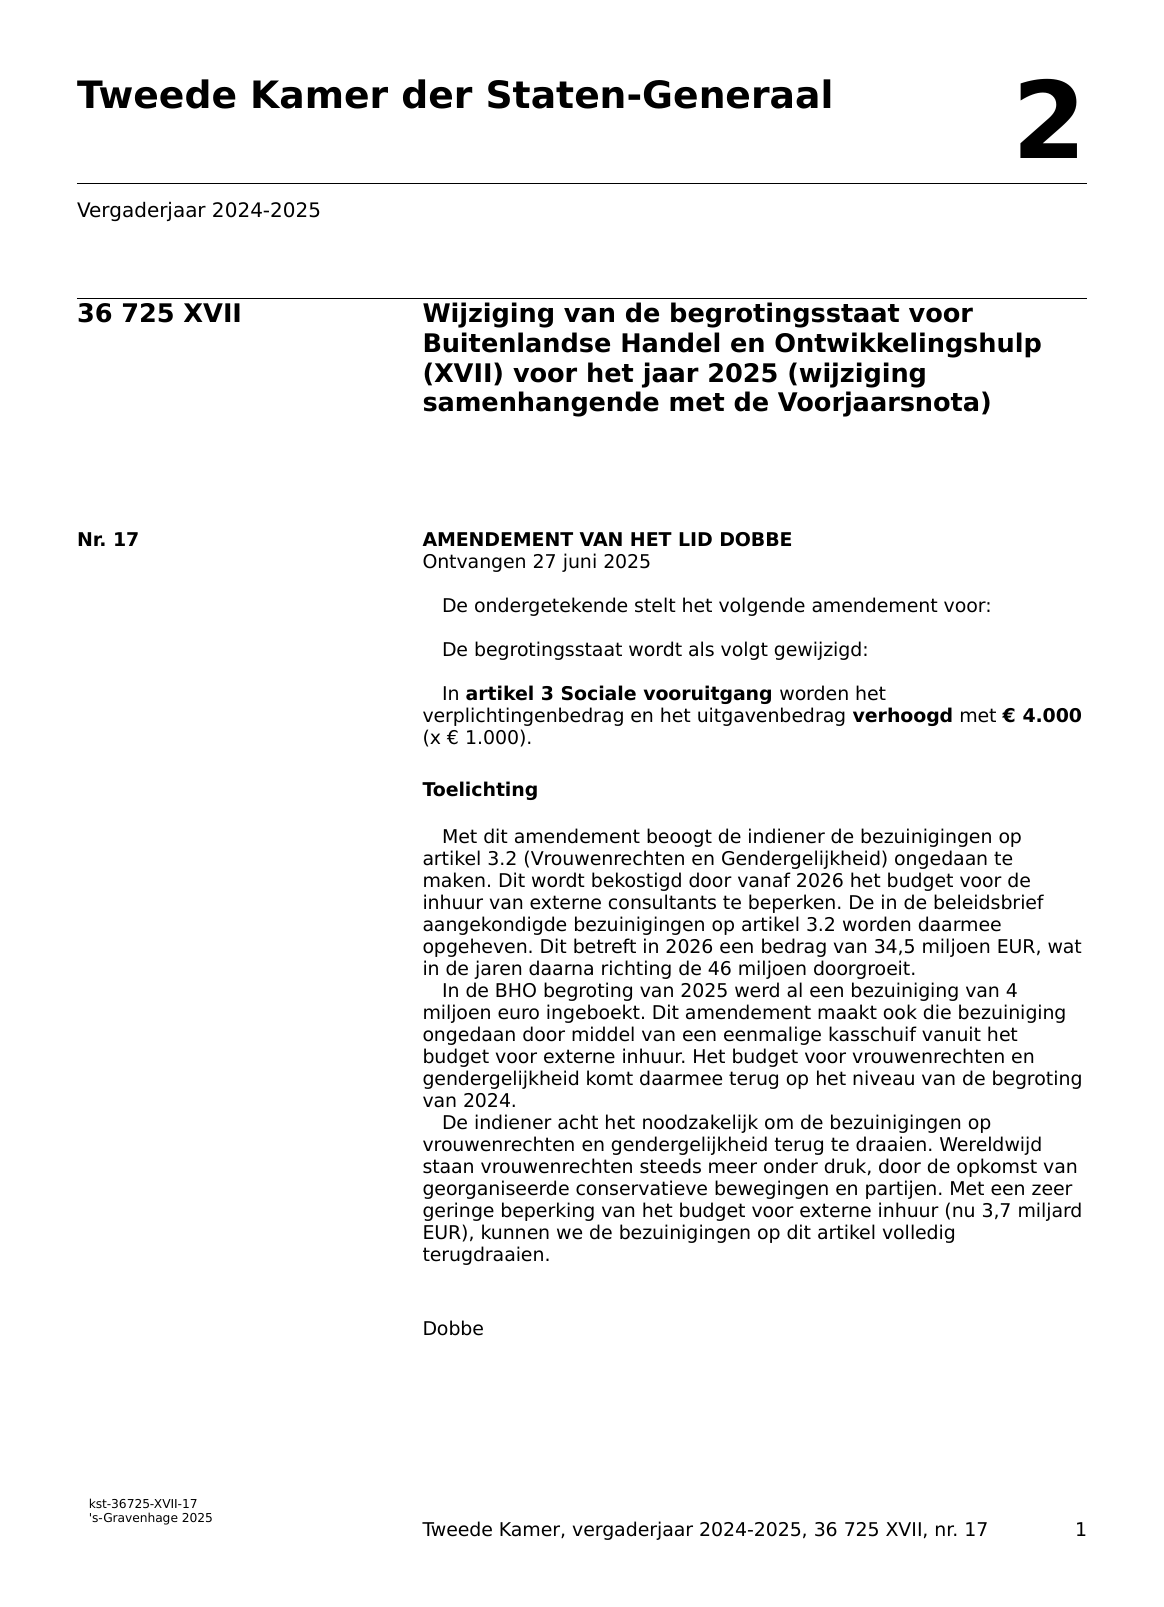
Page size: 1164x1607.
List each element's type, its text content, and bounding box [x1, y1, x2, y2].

subtitle 36 725 XVII Wijziging van de begrotingsstaat voor Buitenlandse Handel en Ontwikkelingshulp (XVII) voor het jaar 2025 (wijziging samenhangende met de Voorjaarsnota) [77, 299, 1087, 418]
text In artikel 3 Sociale vooruitgang worden het verplichtingenbedrag en het uitgavenbedrag verhoogd met € 4.000 (x € 1.000). [422, 683, 1087, 749]
text Met dit amendement beoogt de indiener de bezuinigingen op artikel 3.2 (Vrouwenrechten en Gendergelijkheid) ongedaan te maken. Dit wordt bekostigd door vanaf 2026 het budget voor de inhuur van externe consultants te beperken. De in de beleidsbrief aangekondigde bezuinigingen op artikel 3.2 worden daarmee opgeheven. Dit betreft in 2026 een bedrag van 34,5 miljoen EUR, wat in de jaren daarna richting de 46 miljoen doorgroeit. [422, 826, 1087, 980]
text De ondergetekende stelt het volgende amendement voor: [422, 595, 1087, 617]
text De indiener acht het noodzakelijk om de bezuinigingen op vrouwenrechten en gendergelijkheid terug te draaien. Wereldwijd staan vrouwenrechten steeds meer onder druk, door de opkomst van georganiseerde conservatieve bewegingen en partijen. Met een zeer geringe beperking van het budget voor externe inhuur (nu 3,7 miljard EUR), kunnen we de bezuinigingen op dit artikel volledig terugdraaien. [422, 1112, 1087, 1266]
table_cell Vergaderjaar 2024-2025 [77, 184, 1087, 298]
text Dobbe [422, 1296, 1087, 1340]
subtitle Toelichting [422, 779, 1087, 801]
subtitle Nr. 17 AMENDEMENT VAN HET LID DOBBE [77, 529, 1087, 551]
text kst-36725-XVII-17 [88, 1497, 323, 1511]
table_header 2 [886, 59, 1087, 183]
text In de BHO begroting van 2025 werd al een bezuiniging van 4 miljoen euro ingeboekt. Dit amendement maakt ook die bezuiniging ongedaan door middel van een eenmalige kasschuif vanuit het budget voor externe inhuur. Het budget voor vrouwenrechten en gendergelijkheid komt daarmee terug op het niveau van de begroting van 2024. [422, 980, 1087, 1112]
text De begrotingsstaat wordt als volgt gewijzigd: [422, 639, 1087, 661]
table_header Tweede Kamer der Staten-Generaal [77, 59, 886, 183]
text Ontvangen 27 juni 2025 [422, 551, 1087, 573]
text 's-Gravenhage 2025 [88, 1511, 323, 1525]
